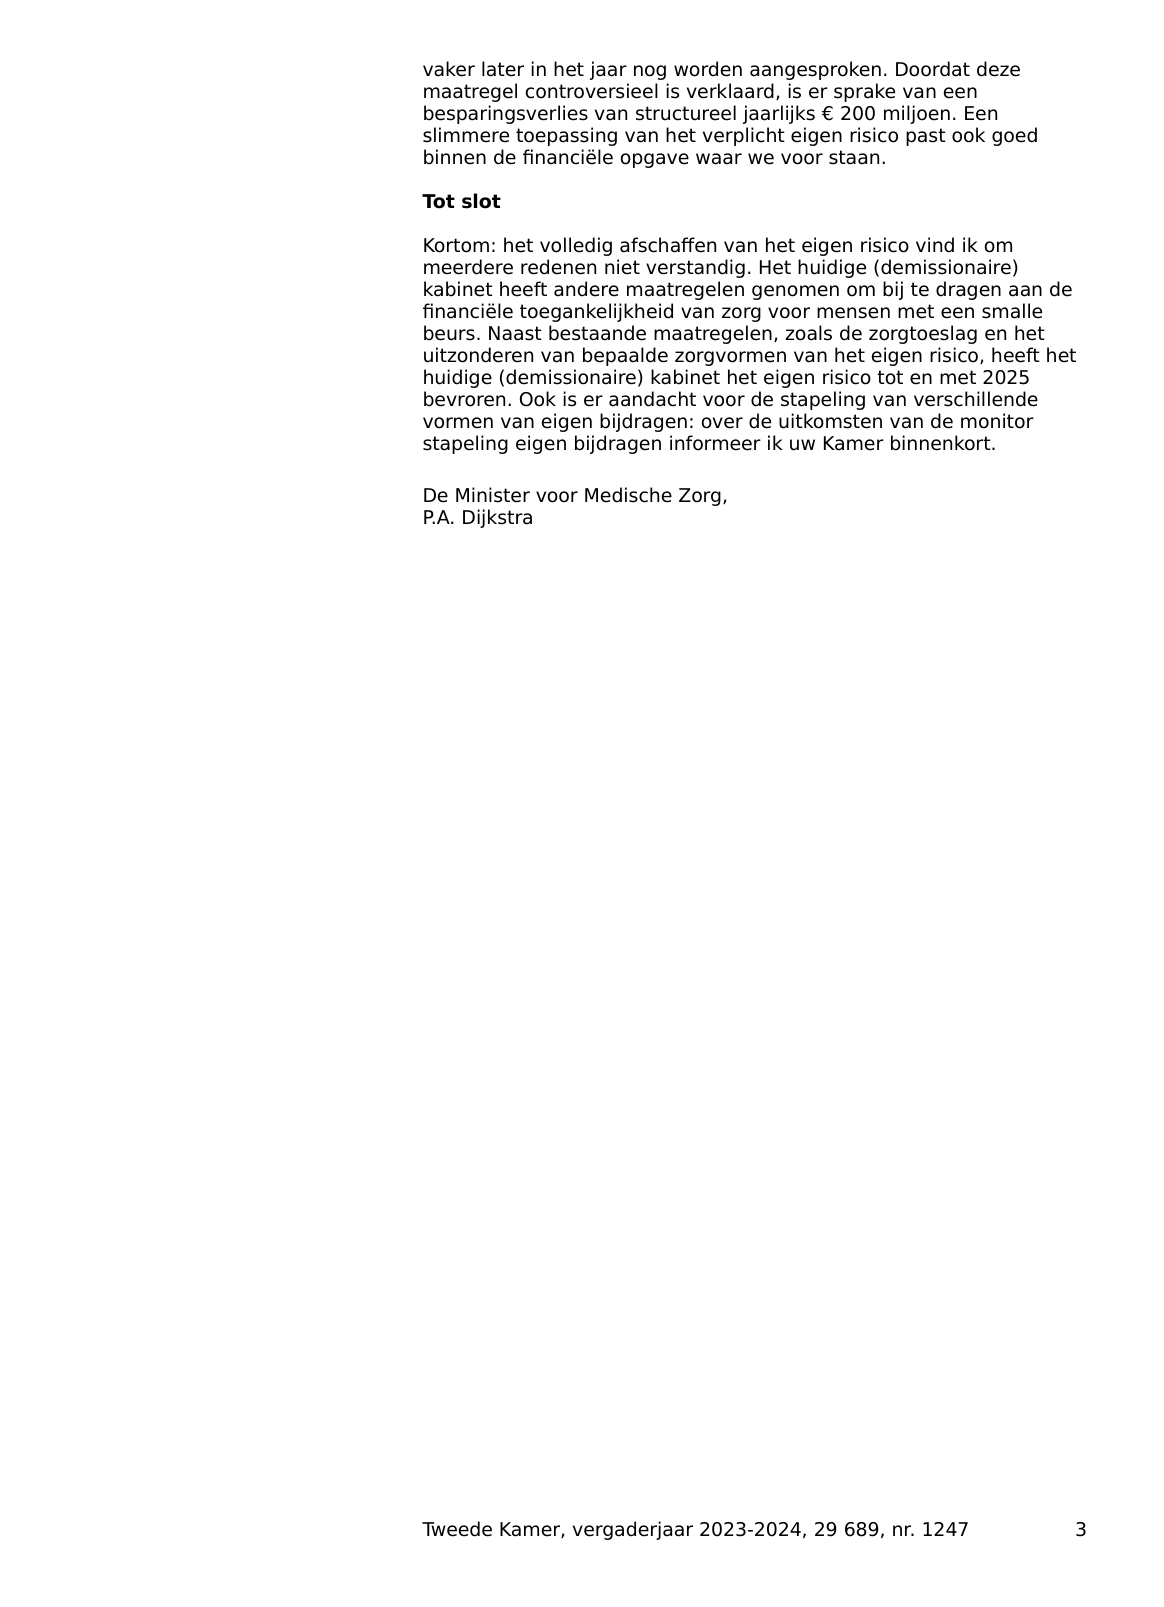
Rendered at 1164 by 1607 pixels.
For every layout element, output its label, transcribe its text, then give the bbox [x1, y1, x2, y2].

text Kortom: het volledig afschaffen van het eigen risico vind ik om meerdere redenen niet verstandig. Het huidige (demissionaire) kabinet heeft andere maatregelen genomen om bij te dragen aan de financiële toegankelijkheid van zorg voor mensen met een smalle beurs. Naast bestaande maatregelen, zoals de zorgtoeslag en het uitzonderen van bepaalde zorgvormen van het eigen risico, heeft het huidige (demissionaire) kabinet het eigen risico tot en met 2025 bevroren. Ook is er aandacht voor de stapeling van verschillende vormen van eigen bijdragen: over de uitkomsten van de monitor stapeling eigen bijdragen informeer ik uw Kamer binnenkort. [422, 235, 1087, 455]
text De Minister voor Medische Zorg, P.A. Dijkstra [422, 485, 1087, 529]
subtitle Tot slot [422, 191, 1087, 213]
text vaker later in het jaar nog worden aangesproken. Doordat deze maatregel controversieel is verklaard, is er sprake van een besparingsverlies van structureel jaarlijks € 200 miljoen. Een slimmere toepassing van het verplicht eigen risico past ook goed binnen de financiële opgave waar we voor staan. [422, 59, 1087, 169]
